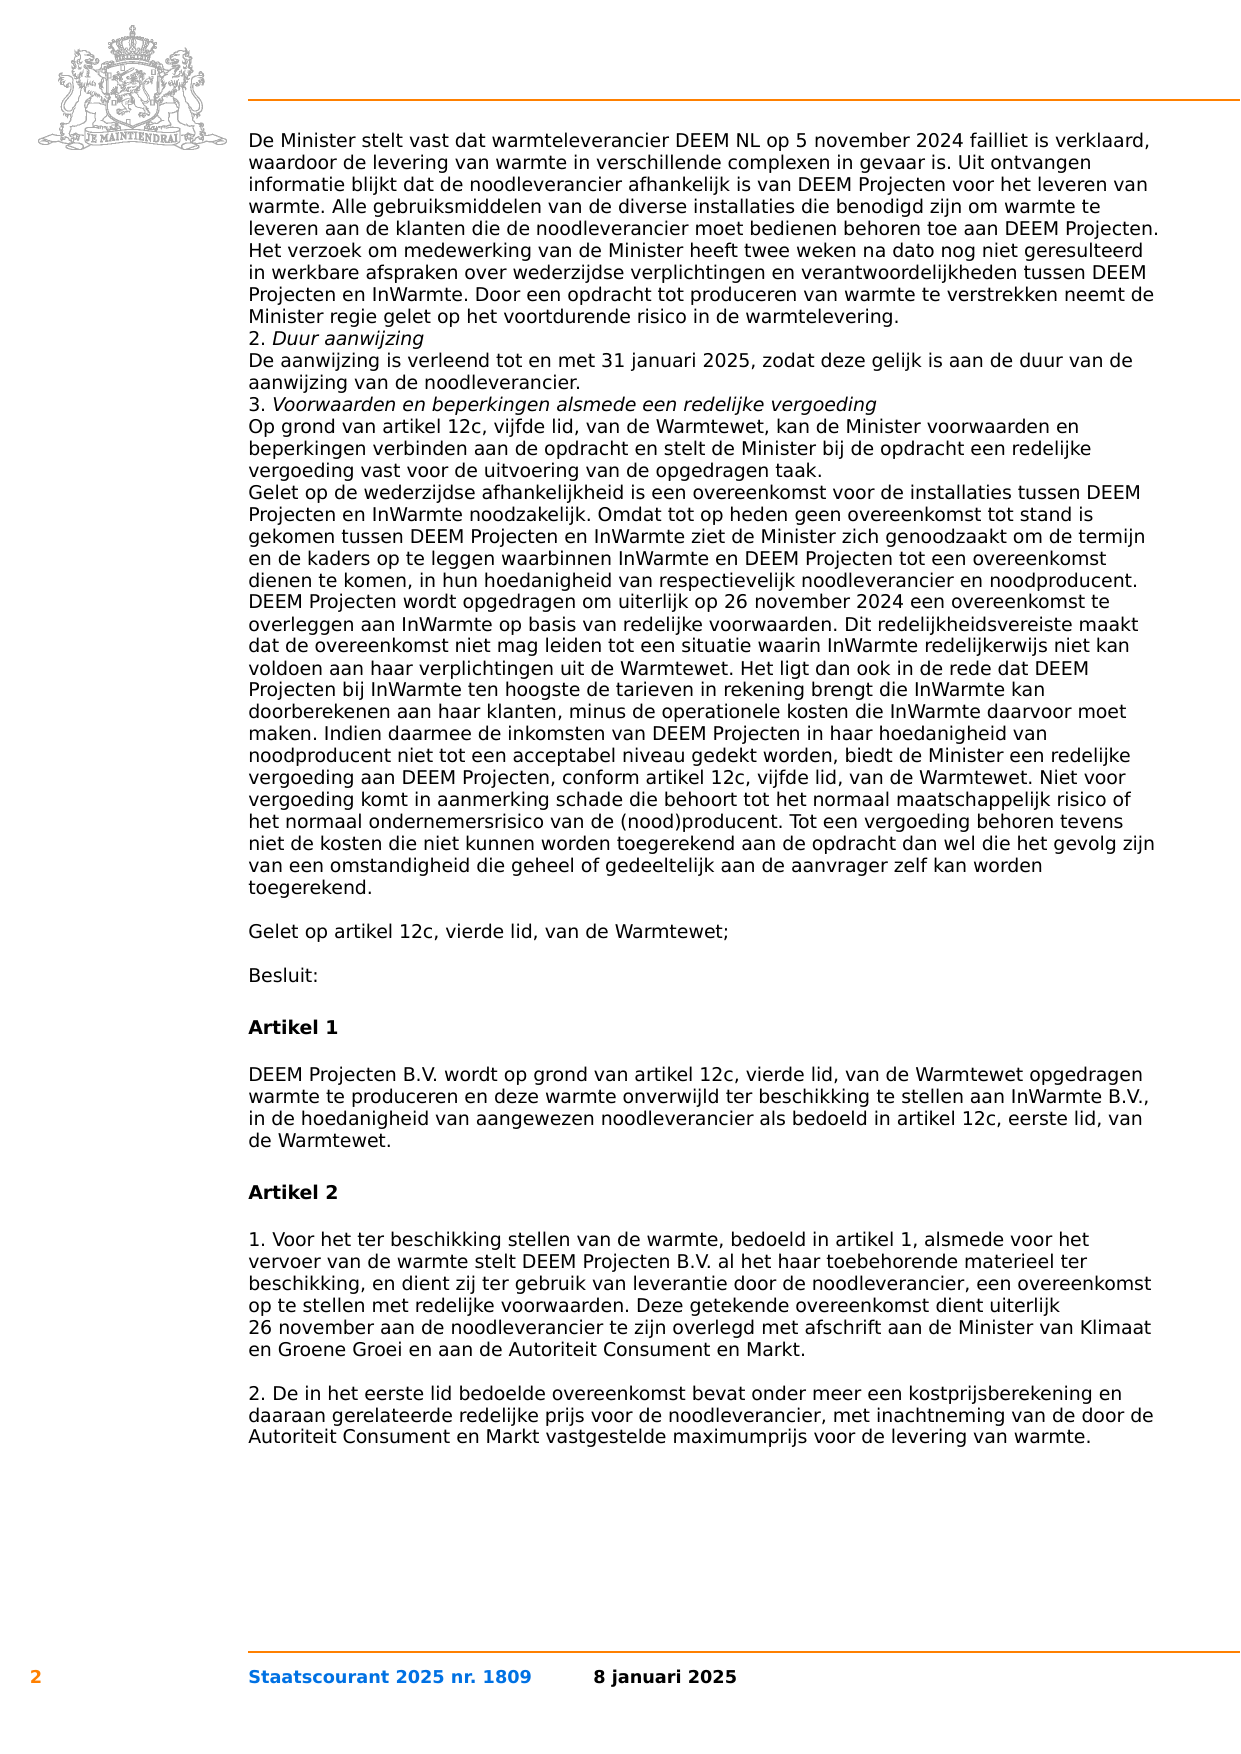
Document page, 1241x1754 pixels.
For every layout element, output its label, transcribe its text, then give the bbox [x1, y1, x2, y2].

text Besluit: [248, 965, 1163, 987]
subtitle Artikel 2 [248, 1182, 1163, 1204]
text 2. De in het eerste lid bedoelde overeenkomst bevat onder meer een kostprijsberekening en daaraan gerelateerde redelijke prijs voor de noodleverancier, met inachtneming van de door de Autoriteit Consument en Markt vastgestelde maximumprijs voor de levering van warmte. [248, 1382, 1163, 1448]
text 1. Voor het ter beschikking stellen van de warmte, bedoeld in artikel 1, alsmede voor het vervoer van de warmte stelt DEEM Projecten B.V. al het haar toebehorende materieel ter beschikking, en dient zij ter gebruik van leverantie door de noodleverancier, een overeenkomst op te stellen met redelijke voorwaarden. Deze getekende overeenkomst dient uiterlijk 26 november aan de noodleverancier te zijn overlegd met afschrift aan de Minister van Klimaat en Groene Groei en aan de Autoriteit Consument en Markt. [248, 1229, 1163, 1361]
text DEEM Projecten B.V. wordt op grond van artikel 12c, vierde lid, van de Warmtewet opgedragen warmte te produceren en deze warmte onverwijld ter beschikking te stellen aan InWarmte B.V., in de hoedanigheid van aangewezen noodleverancier als bedoeld in artikel 12c, eerste lid, van de Warmtewet. [248, 1064, 1163, 1152]
text Het verzoek om medewerking van de Minister heeft twee weken na dato nog niet geresulteerd in werkbare afspraken over wederzijdse verplichtingen en verantwoordelijkheden tussen DEEM Projecten en InWarmte. Door een opdracht tot produceren van warmte te verstrekken neemt de Minister regie gelet op het voortdurende risico in de warmtelevering. [248, 240, 1163, 328]
picture [38, 25, 227, 150]
text 3. Voorwaarden en beperkingen alsmede een redelijke vergoeding [248, 394, 1163, 416]
text 2. Duur aanwijzing [248, 328, 1163, 350]
text Op grond van artikel 12c, vijfde lid, van de Warmtewet, kan de Minister voorwaarden en beperkingen verbinden aan de opdracht en stelt de Minister bij de opdracht een redelijke vergoeding vast voor de uitvoering van de opgedragen taak. [248, 416, 1163, 482]
subtitle Artikel 1 [248, 1017, 1163, 1039]
text Gelet op artikel 12c, vierde lid, van de Warmtewet; [248, 921, 1163, 943]
text De Minister stelt vast dat warmteleverancier DEEM NL op 5 november 2024 failliet is verklaard, waardoor de levering van warmte in verschillende complexen in gevaar is. Uit ontvangen informatie blijkt dat de noodleverancier afhankelijk is van DEEM Projecten voor het leveren van warmte. Alle gebruiksmiddelen van de diverse installaties die benodigd zijn om warmte te leveren aan de klanten die de noodleverancier moet bedienen behoren toe aan DEEM Projecten. [248, 130, 1163, 240]
text Gelet op de wederzijdse afhankelijkheid is een overeenkomst voor de installaties tussen DEEM Projecten en InWarmte noodzakelijk. Omdat tot op heden geen overeenkomst tot stand is gekomen tussen DEEM Projecten en InWarmte ziet de Minister zich genoodzaakt om de termijn en de kaders op te leggen waarbinnen InWarmte en DEEM Projecten tot een overeenkomst dienen te komen, in hun hoedanigheid van respectievelijk noodleverancier en noodproducent. DEEM Projecten wordt opgedragen om uiterlijk op 26 november 2024 een overeenkomst te overleggen aan InWarmte op basis van redelijke voorwaarden. Dit redelijkheidsvereiste maakt dat de overeenkomst niet mag leiden tot een situatie waarin InWarmte redelijkerwijs niet kan voldoen aan haar verplichtingen uit de Warmtewet. Het ligt dan ook in de rede dat DEEM Projecten bij InWarmte ten hoogste de tarieven in rekening brengt die InWarmte kan doorberekenen aan haar klanten, minus de operationele kosten die InWarmte daarvoor moet maken. Indien daarmee de inkomsten van DEEM Projecten in haar hoedanigheid van noodproducent niet tot een acceptabel niveau gedekt worden, biedt de Minister een redelijke vergoeding aan DEEM Projecten, conform artikel 12c, vijfde lid, van de Warmtewet. Niet voor vergoeding komt in aanmerking schade die behoort tot het normaal maatschappelijk risico of het normaal ondernemersrisico van de (nood)producent. Tot een vergoeding behoren tevens niet de kosten die niet kunnen worden toegerekend aan de opdracht dan wel die het gevolg zijn van een omstandigheid die geheel of gedeeltelijk aan de aanvrager zelf kan worden toegerekend. [248, 482, 1163, 899]
text De aanwijzing is verleend tot en met 31 januari 2025, zodat deze gelijk is aan de duur van de aanwijzing van de noodleverancier. [248, 350, 1163, 394]
